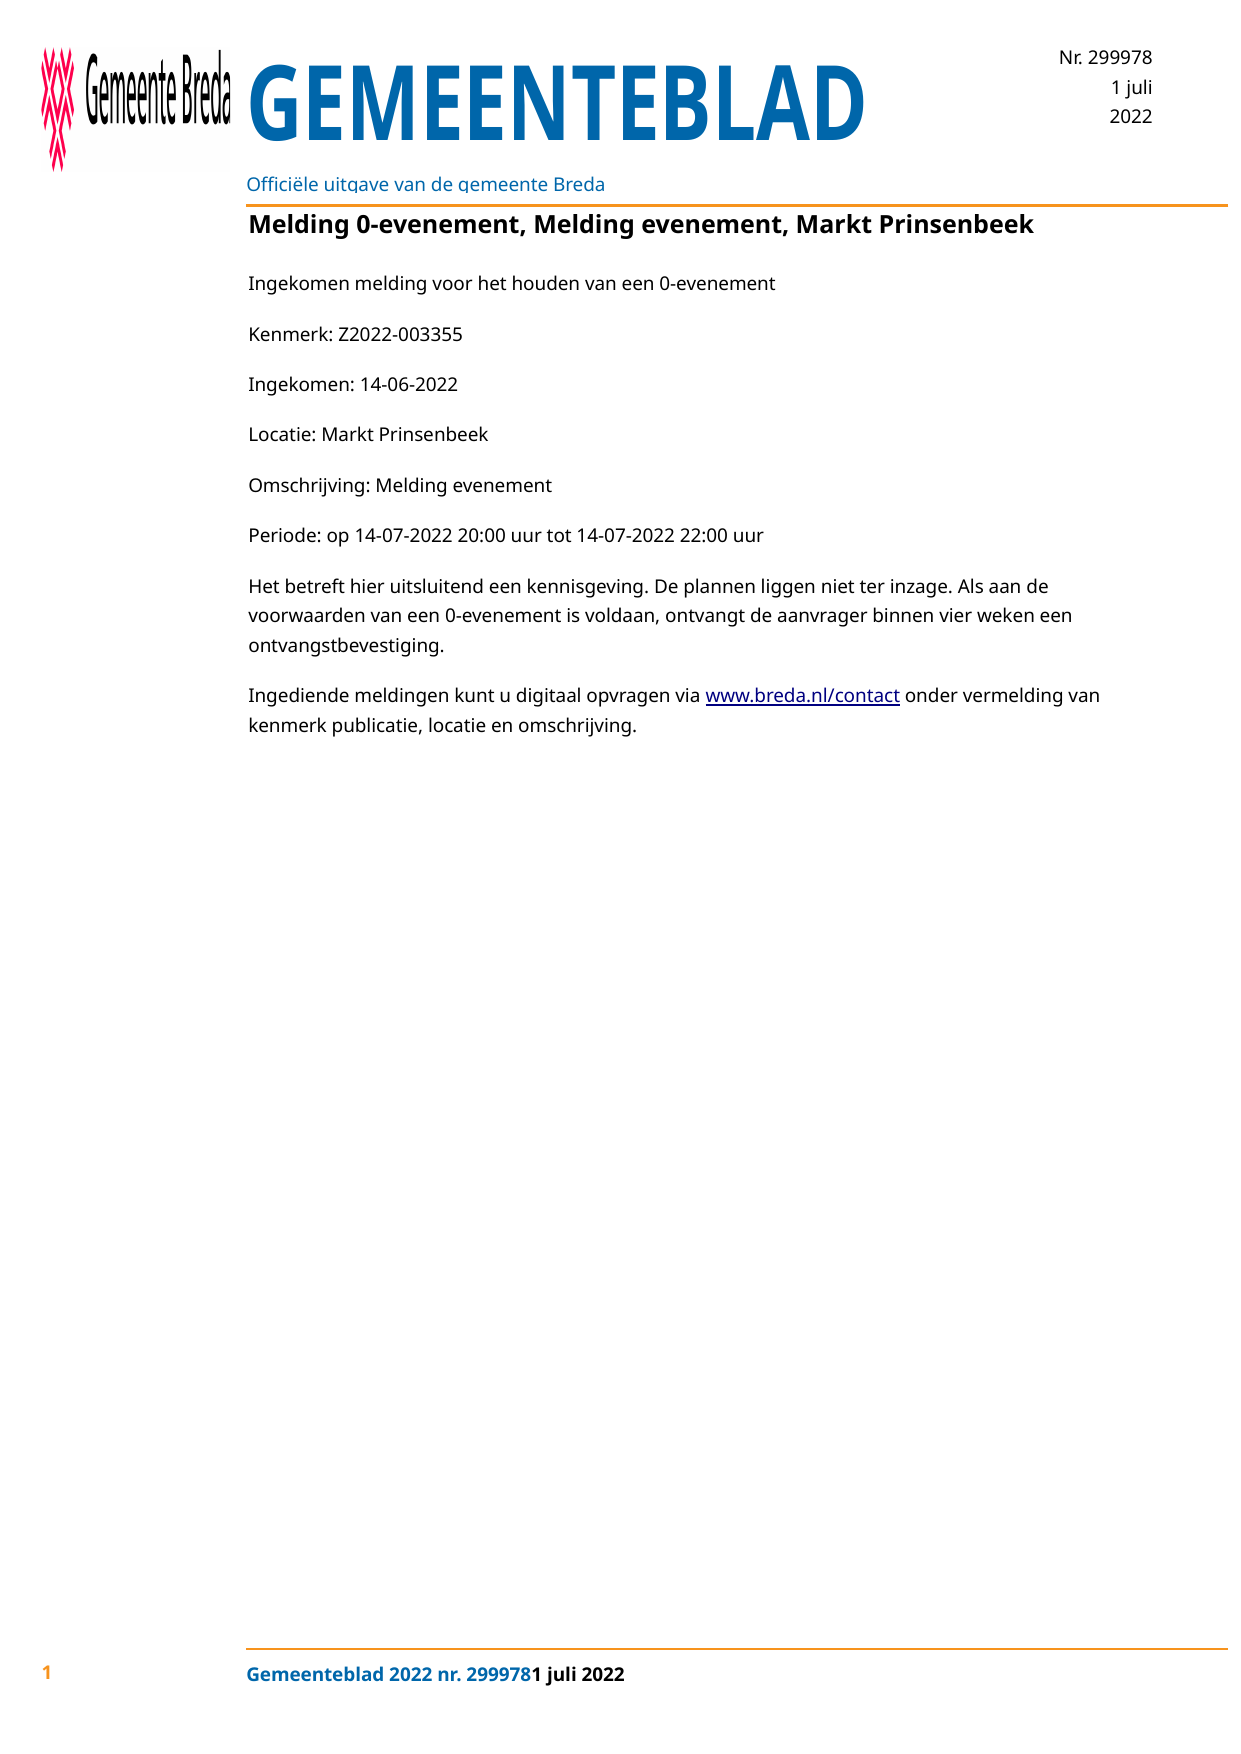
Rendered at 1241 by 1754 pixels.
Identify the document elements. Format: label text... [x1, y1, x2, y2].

text Ingekomen: 14-06-2022 [248, 371, 1152, 397]
text Omschrijving: Melding evenement [248, 472, 1152, 498]
text Kenmerk: Z2022-003355 [248, 321, 1152, 346]
text Periode: op 14-07-2022 20:00 uur tot 14-07-2022 22:00 uur [248, 522, 1152, 548]
text Het betreft hier uitsluitend een kennisgeving. De plannen liggen niet ter inzage. Als aan de voorwaarden van een 0-evenement is voldaan, ontvangt de aanvrager binnen vier weken een ontvangstbevestiging. [248, 573, 1152, 658]
text Ingediende meldingen kunt u digitaal opvragen via www.breda.nl/contact onder vermelding van kenmerk publicatie, locatie en omschrijving. [248, 682, 1152, 738]
text Ingekomen melding voor het houden van een 0-evenement [248, 270, 1152, 296]
picture [41, 47, 231, 172]
text Melding 0-evenement, Melding evenement, Markt Prinsenbeek [248, 207, 1152, 241]
text Locatie: Markt Prinsenbeek [248, 422, 1152, 447]
